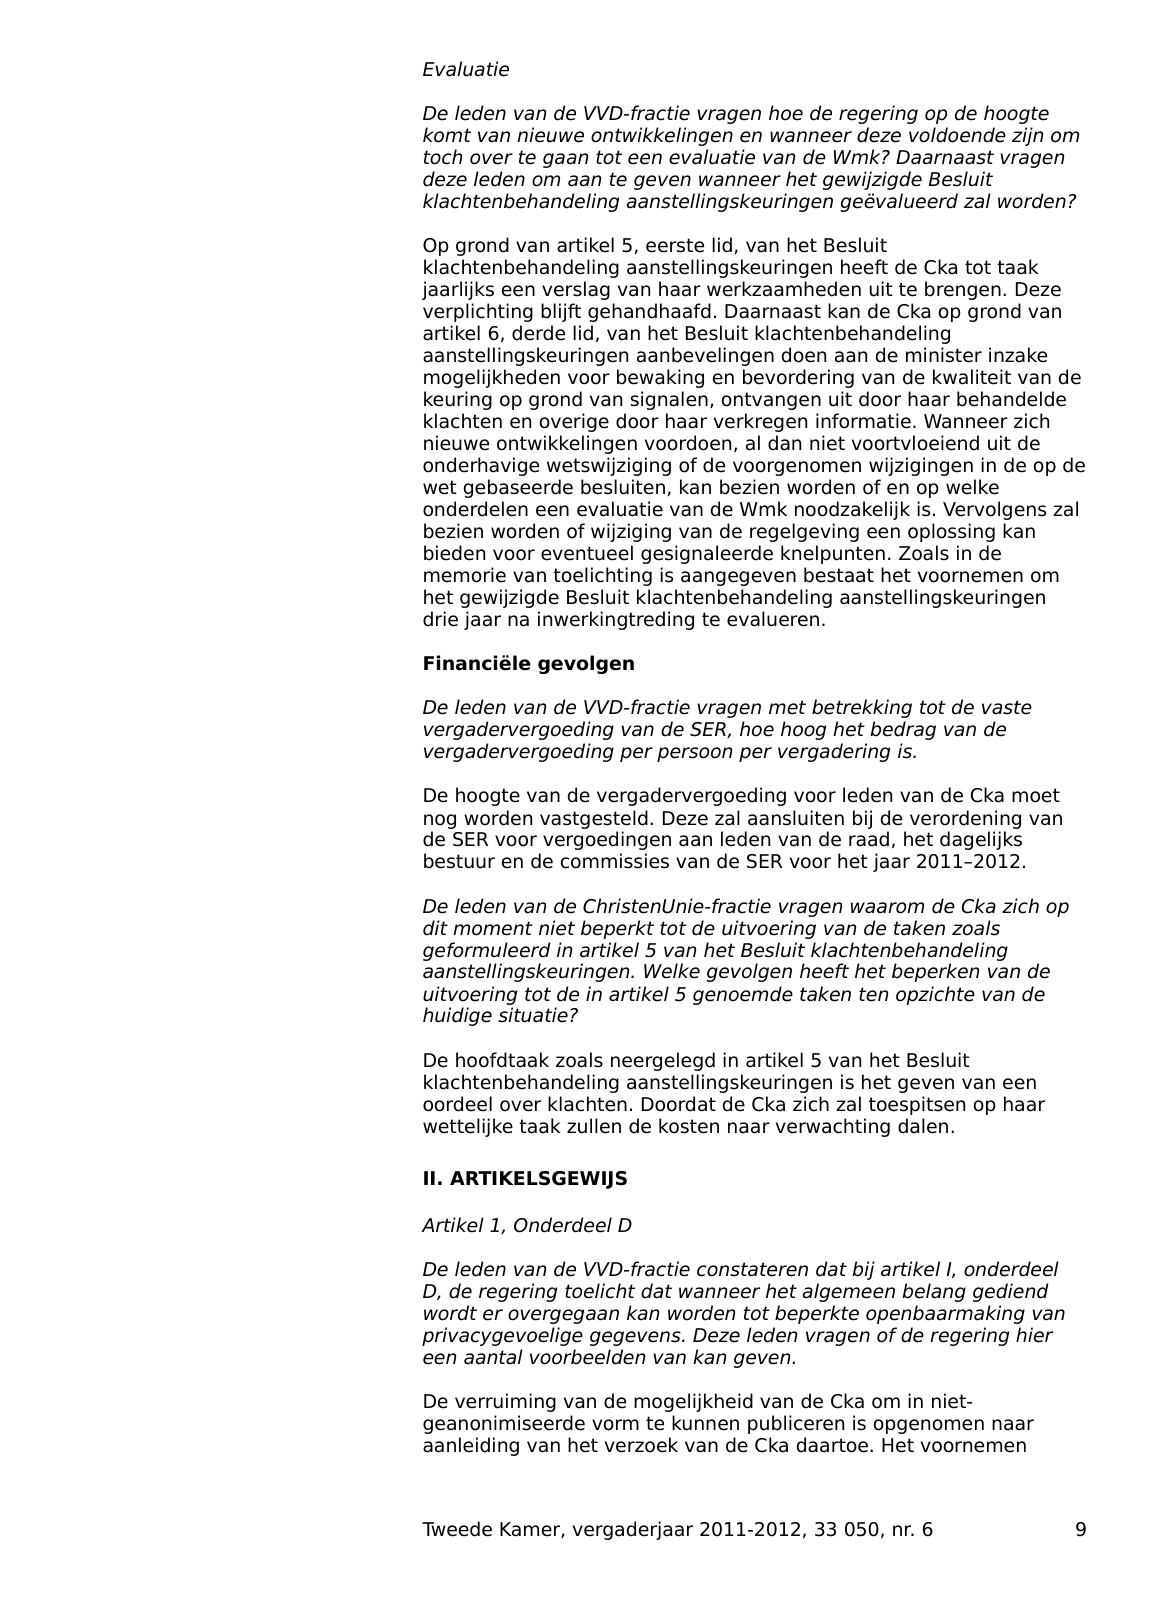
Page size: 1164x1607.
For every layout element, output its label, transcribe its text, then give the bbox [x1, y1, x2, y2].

subtitle Artikel 1, Onderdeel D [422, 1214, 1087, 1236]
text De leden van de ChristenUnie-fractie vragen waarom de Cka zich op dit moment niet beperkt tot de uitvoering van de taken zoals geformuleerd in artikel 5 van het Besluit klachtenbehandeling aanstellingskeuringen. Welke gevolgen heeft het beperken van de uitvoering tot de in artikel 5 genoemde taken ten opzichte van de huidige situatie? [422, 896, 1087, 1027]
text De hoogte van de vergadervergoeding voor leden van de Cka moet nog worden vastgesteld. Deze zal aansluiten bij de verordening van de SER voor vergoedingen aan leden van de raad, het dagelijks bestuur en de commissies van de SER voor het jaar 2011–2012. [422, 785, 1087, 873]
text De leden van de VVD-fractie vragen met betrekking tot de vaste vergadervergoeding van de SER, hoe hoog het bedrag van de vergadervergoeding per persoon per vergadering is. [422, 697, 1087, 763]
text De leden van de VVD-fractie vragen hoe de regering op de hoogte komt van nieuwe ontwikkelingen en wanneer deze voldoende zijn om toch over te gaan tot een evaluatie van de Wmk? Daarnaast vragen deze leden om aan te geven wanneer het gewijzigde Besluit klachtenbehandeling aanstellingskeuringen geëvalueerd zal worden? [422, 103, 1087, 213]
text De hoofdtaak zoals neergelegd in artikel 5 van het Besluit klachtenbehandeling aanstellingskeuringen is het geven van een oordeel over klachten. Doordat de Cka zich zal toespitsen op haar wettelijke taak zullen de kosten naar verwachting dalen. [422, 1049, 1087, 1137]
text Op grond van artikel 5, eerste lid, van het Besluit klachtenbehandeling aanstellingskeuringen heeft de Cka tot taak jaarlijks een verslag van haar werkzaamheden uit te brengen. Deze verplichting blijft gehandhaafd. Daarnaast kan de Cka op grond van artikel 6, derde lid, van het Besluit klachtenbehandeling aanstellingskeuringen aanbevelingen doen aan de minister inzake mogelijkheden voor bewaking en bevordering van de kwaliteit van de keuring op grond van signalen, ontvangen uit door haar behandelde klachten en overige door haar verkregen informatie. Wanneer zich nieuwe ontwikkelingen voordoen, al dan niet voortvloeiend uit de onderhavige wetswijziging of de voorgenomen wijzigingen in de op de wet gebaseerde besluiten, kan bezien worden of en op welke onderdelen een evaluatie van de Wmk noodzakelijk is. Vervolgens zal bezien worden of wijziging van de regelgeving een oplossing kan bieden voor eventueel gesignaleerde knelpunten. Zoals in de memorie van toelichting is aangegeven bestaat het voornemen om het gewijzigde Besluit klachtenbehandeling aanstellingskeuringen drie jaar na inwerkingtreding te evalueren. [422, 235, 1087, 631]
text De verruiming van de mogelijkheid van de Cka om in niet-geanonimiseerde vorm te kunnen publiceren is opgenomen naar aanleiding van het verzoek van de Cka daartoe. Het voornemen [422, 1391, 1087, 1457]
text De leden van de VVD-fractie constateren dat bij artikel I, onderdeel D, de regering toelicht dat wanneer het algemeen belang gediend wordt er overgegaan kan worden tot beperkte openbaarmaking van privacygevoelige gegevens. Deze leden vragen of de regering hier een aantal voorbeelden van kan geven. [422, 1259, 1087, 1368]
subtitle Financiële gevolgen [422, 653, 1087, 675]
subtitle II. ARTIKELSGEWIJS [422, 1167, 1087, 1189]
subtitle Evaluatie [422, 59, 1087, 81]
